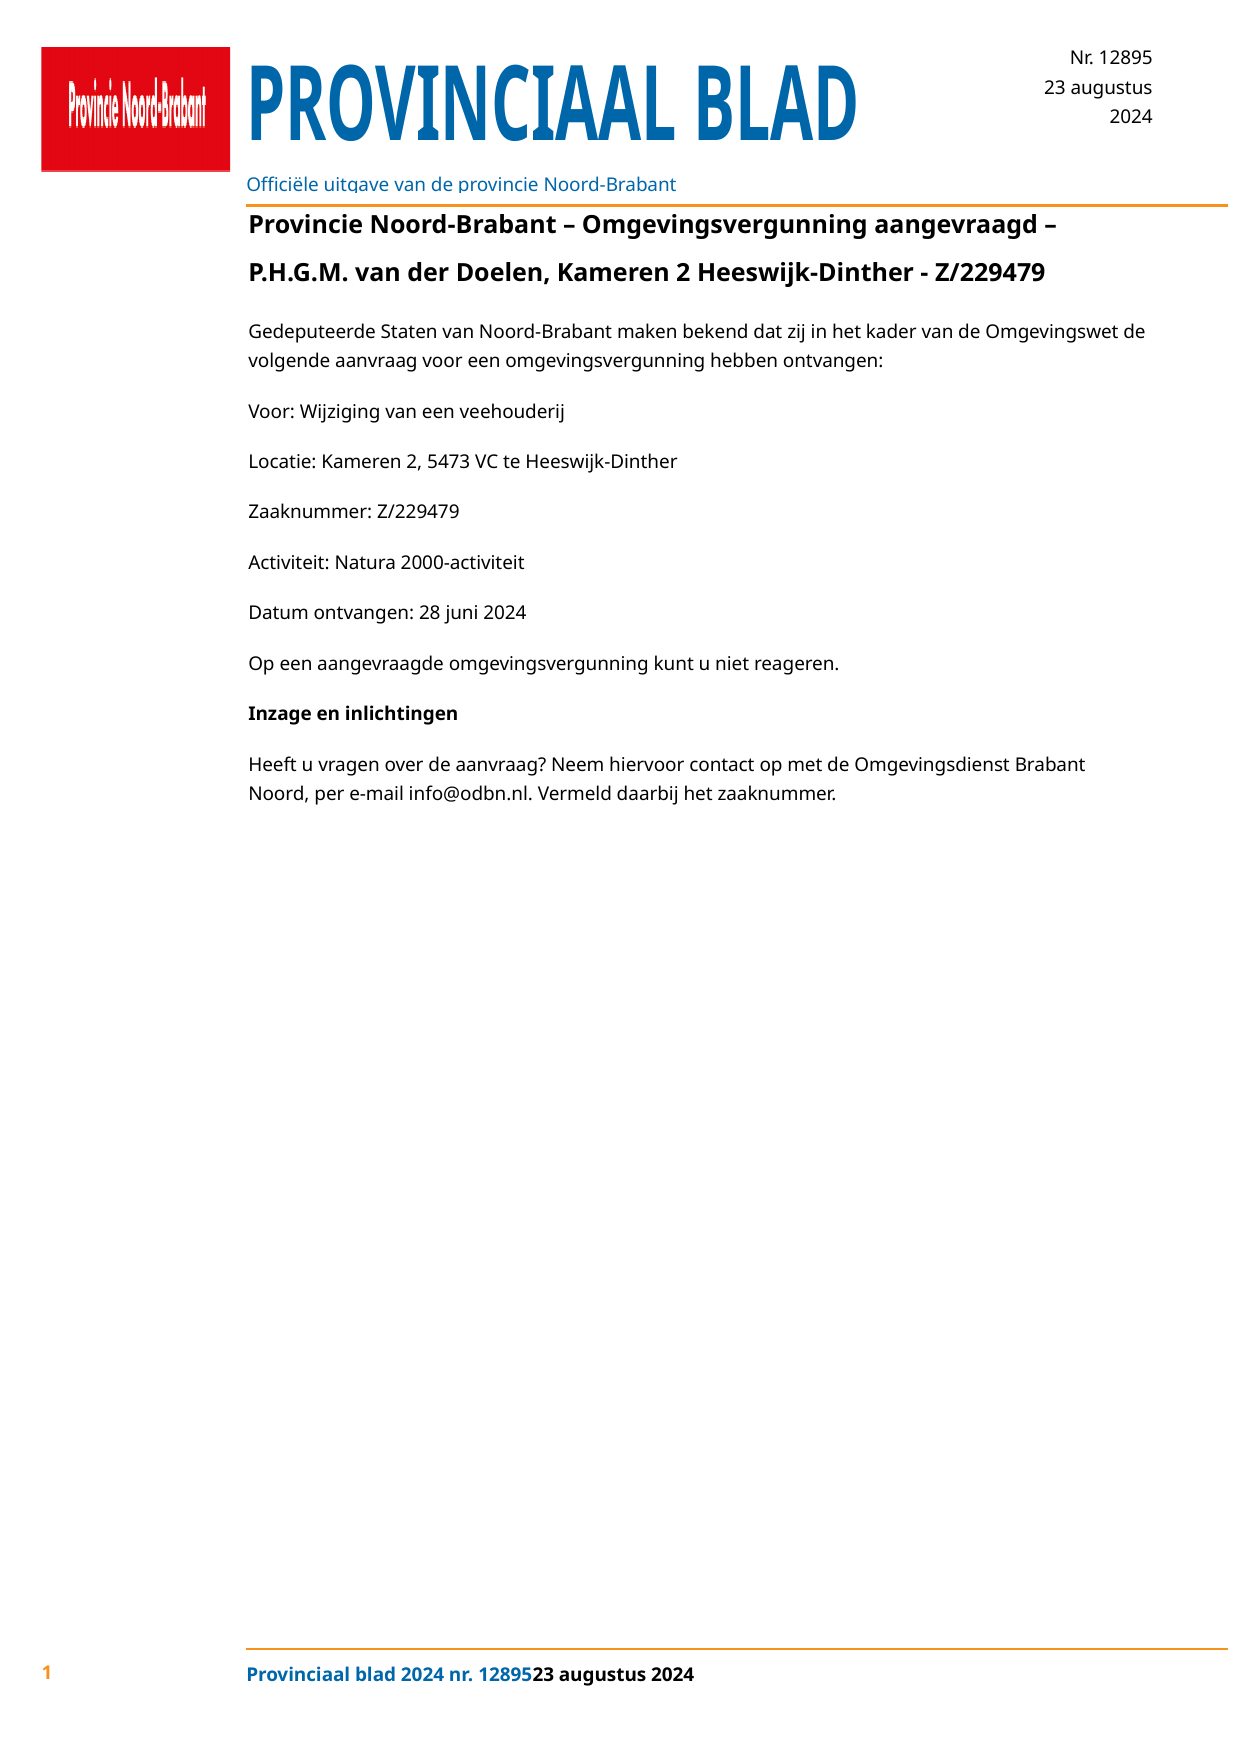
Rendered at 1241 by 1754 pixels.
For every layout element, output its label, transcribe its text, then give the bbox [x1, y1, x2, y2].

text Provincie Noord-Brabant – Omgevingsvergunning aangevraagd – P.H.G.M. van der Doelen, Kameren 2 Heeswijk-Dinther - Z/229479 [248, 207, 1152, 288]
text Inzage en inlichtingen [248, 700, 1152, 726]
text Op een aangevraagde omgevingsvergunning kunt u niet reageren. [248, 650, 1152, 676]
text Zaaknummer: Z/229479 [248, 499, 1152, 524]
text Heeft u vragen over de aanvraag? Neem hiervoor contact op met de Omgevingsdienst Brabant Noord, per e-mail info@odbn.nl. Vermeld daarbij het zaaknummer. [248, 751, 1152, 806]
text Activiteit: Natura 2000-activiteit [248, 549, 1152, 575]
text Locatie: Kameren 2, 5473 VC te Heeswijk-Dinther [248, 448, 1152, 474]
text Datum ontvangen: 28 juni 2024 [248, 599, 1152, 625]
text Gedeputeerde Staten van Noord-Brabant maken bekend dat zij in het kader van de Omgevingswet de volgende aanvraag voor een omgevingsvergunning hebben ontvangen: [248, 318, 1152, 373]
text Voor: Wijziging van een veehouderij [248, 398, 1152, 424]
picture [41, 47, 231, 172]
